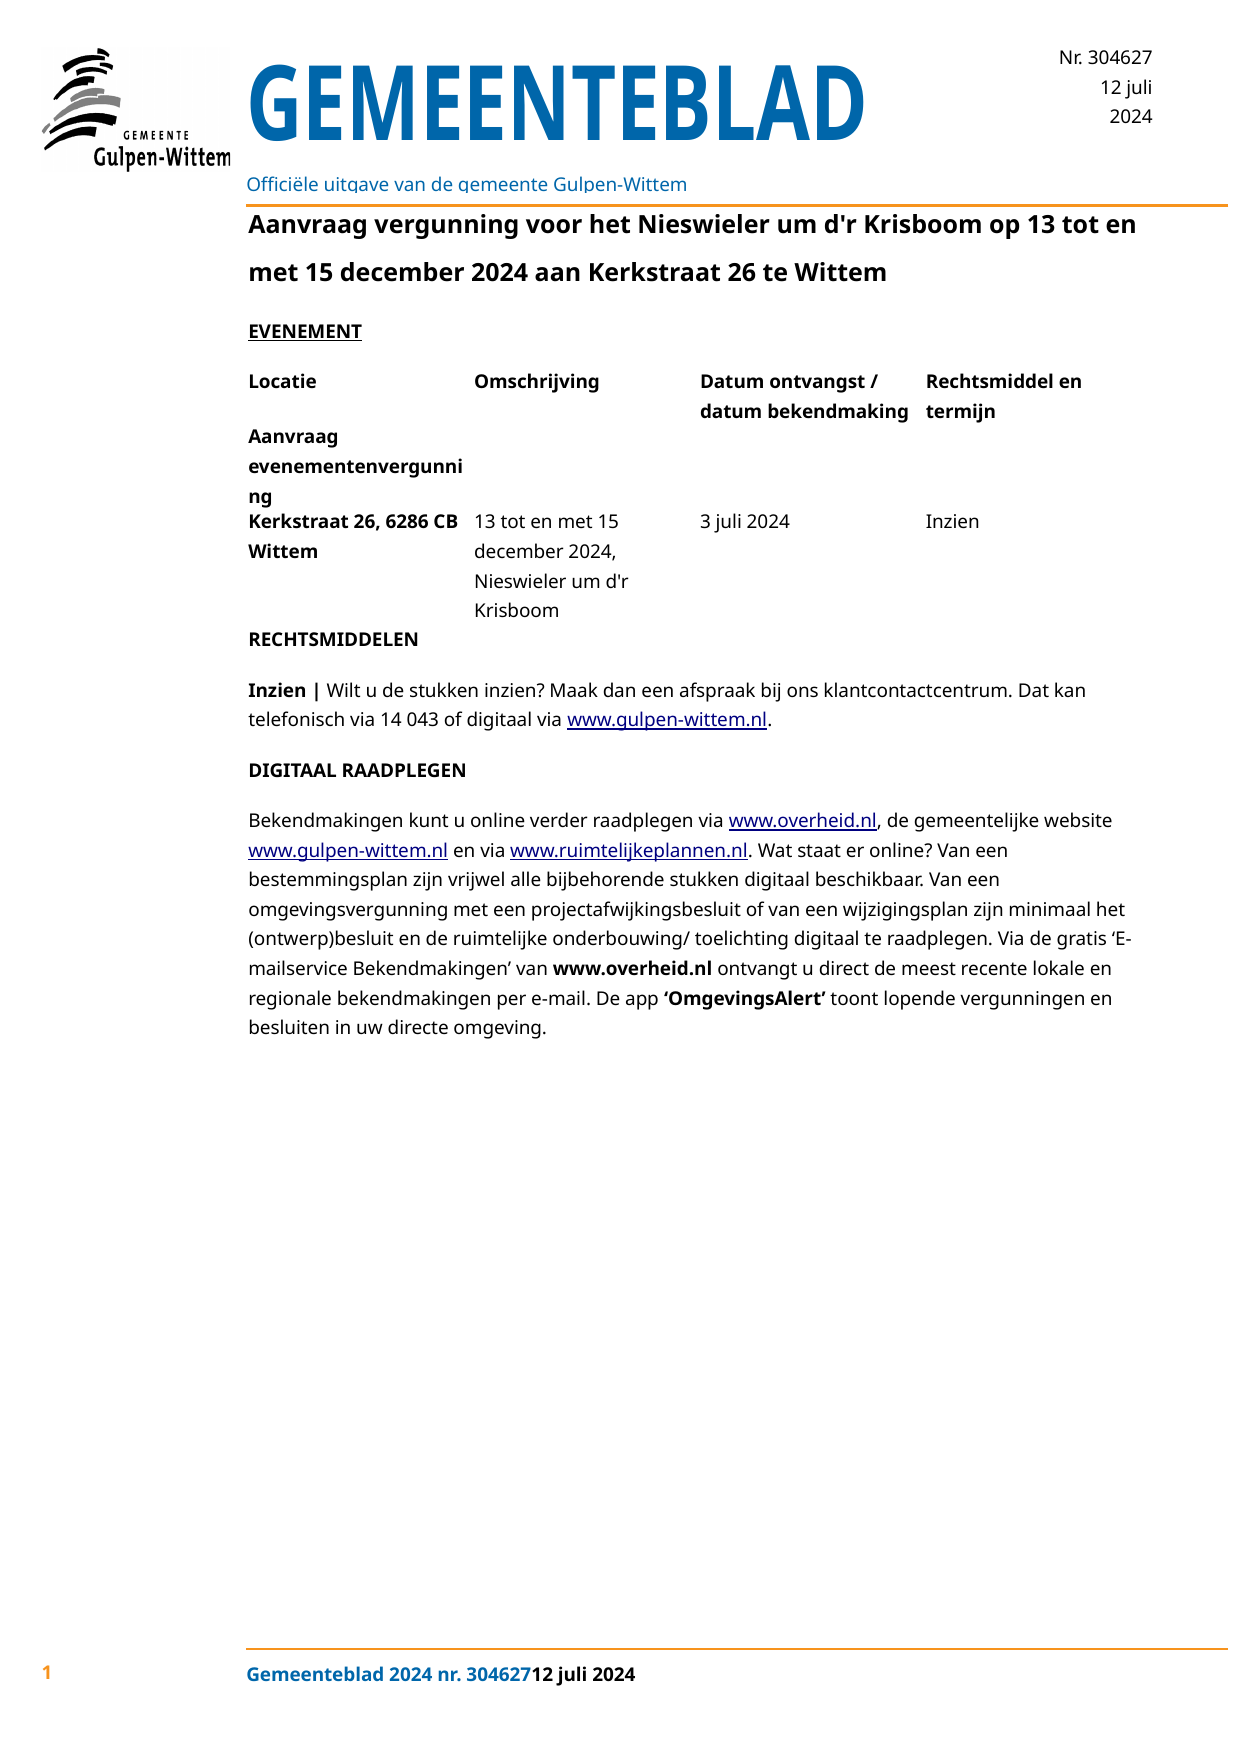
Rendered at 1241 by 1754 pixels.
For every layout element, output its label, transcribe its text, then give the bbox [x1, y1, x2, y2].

text DIGITAAL RAADPLEGEN [248, 757, 1152, 782]
text Bekendmakingen kunt u online verder raadplegen via www.overheid.nl, de gemeentelijke website www.gulpen-wittem.nl en via www.ruimtelijkeplannen.nl. Wat staat er online? Van een bestemmingsplan zijn vrijwel alle bijbehorende stukken digitaal beschikbaar. Van een omgevingsvergunning met een projectafwijkingsbesluit of van een wijzigingsplan zijn minimaal het (ontwerp)besluit en de ruimtelijke onderbouwing/ toelichting digitaal te raadplegen. Via de gratis ‘E-mailservice Bekendmakingen’ van www.overheid.nl ontvangt u direct de meest recente lokale en regionale bekendmakingen per e-mail. De app ‘OmgevingsAlert’ toont lopende vergunningen en besluiten in uw directe omgeving. [248, 807, 1152, 1040]
table_header Datum ontvangst / datum bekendmaking [700, 369, 926, 424]
text EVENEMENT [248, 318, 1152, 344]
text Inzien | Wilt u de stukken inzien? Maak dan een afspraak bij ons klantcontactcentrum. Dat kan telefonisch via 14 043 of digitaal via www.gulpen-wittem.nl. [248, 677, 1152, 732]
text Aanvraag vergunning voor het Nieswieler um d'r Krisboom op 13 tot en met 15 december 2024 aan Kerkstraat 26 te Wittem [248, 207, 1152, 288]
table_header Rechtsmiddel en termijn [926, 369, 1152, 424]
table_cell 3 juli 2024 [700, 509, 926, 623]
table_cell [700, 424, 926, 509]
table_cell Kerkstraat 26, 6286 CB Wittem [248, 509, 474, 623]
table_header Locatie [248, 369, 474, 424]
table_header Omschrijving [474, 369, 700, 424]
table_cell [926, 424, 1152, 509]
table_cell 13 tot en met 15 december 2024, Nieswieler um d'r Krisboom [474, 509, 700, 623]
table_cell Inzien [926, 509, 1152, 623]
table_cell Aanvraag evenementenvergunning [248, 424, 474, 509]
table_cell [474, 424, 700, 509]
picture [41, 47, 231, 172]
text RECHTSMIDDELEN [248, 626, 1152, 652]
